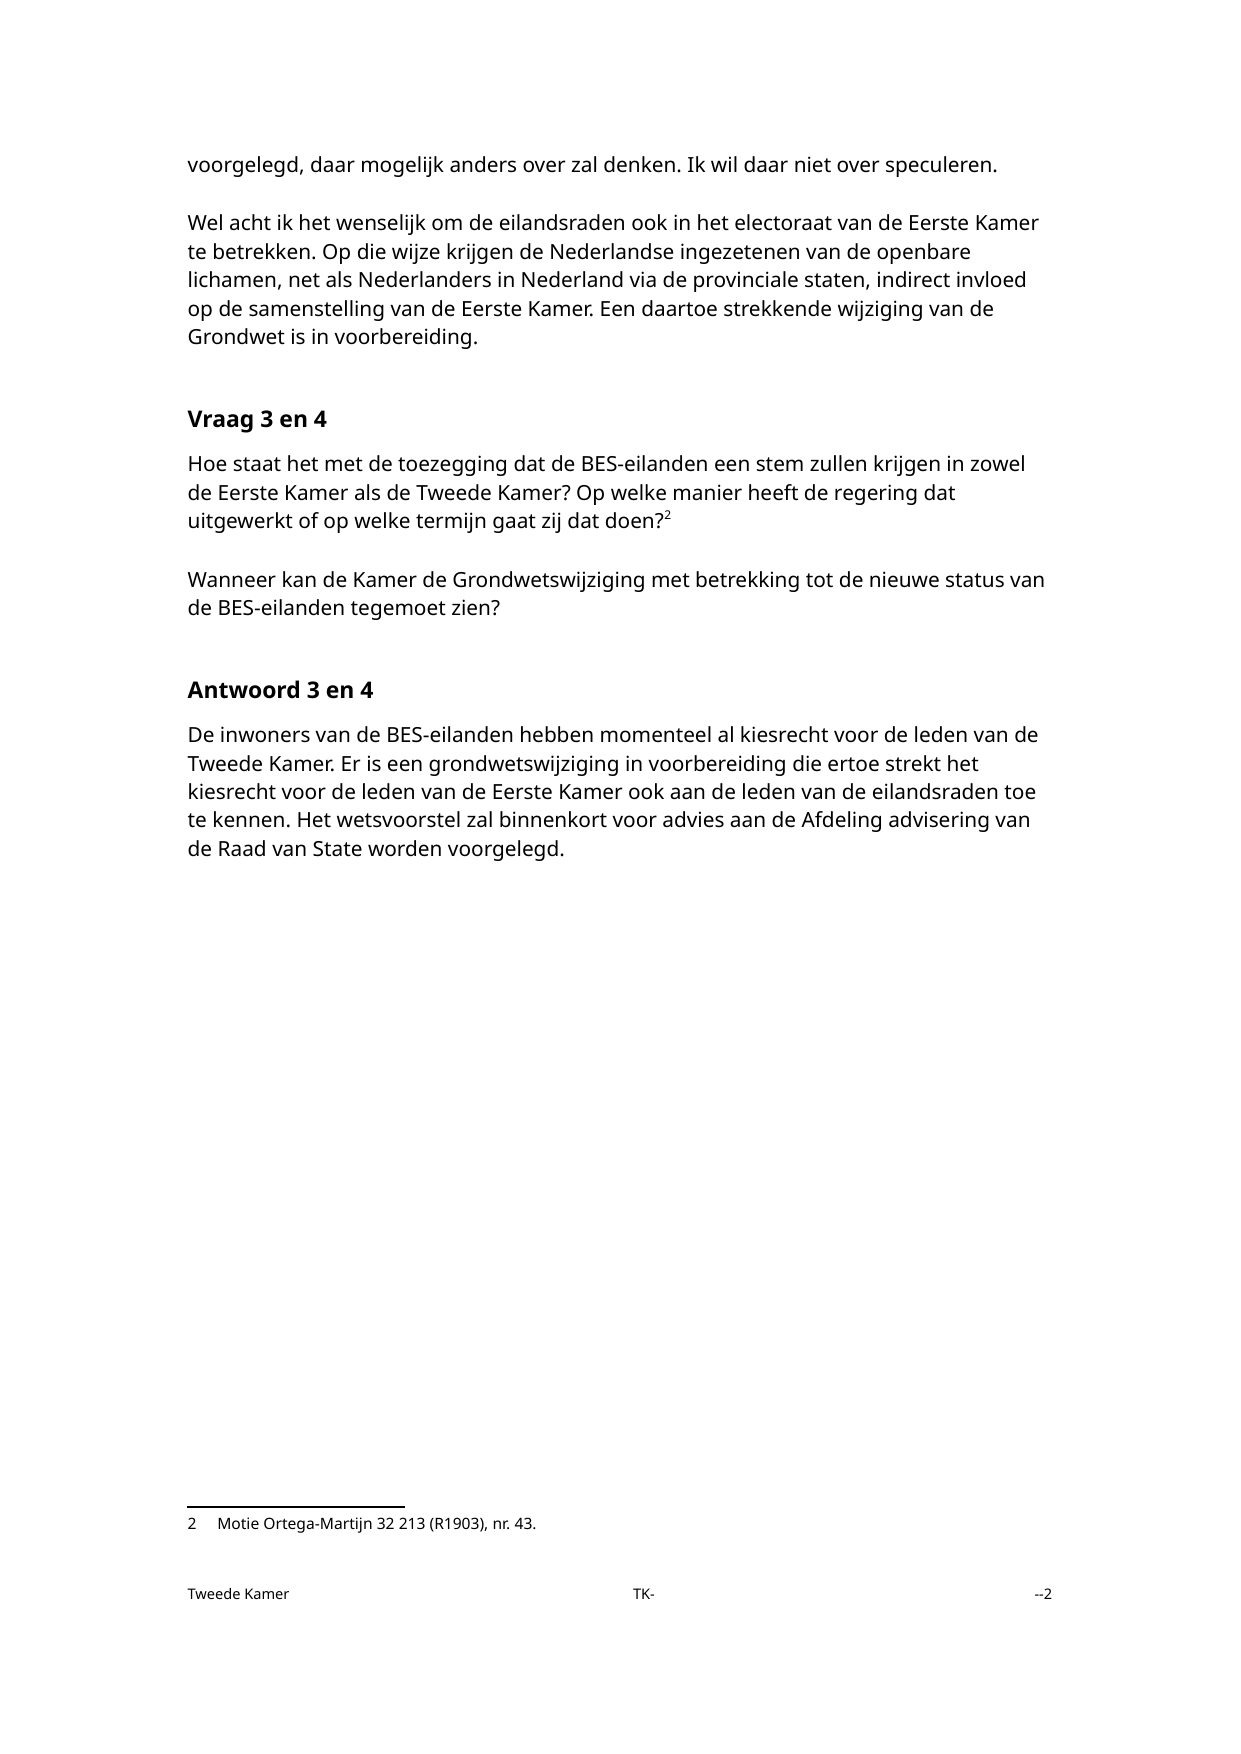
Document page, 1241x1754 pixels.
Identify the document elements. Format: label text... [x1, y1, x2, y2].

text Wel acht ik het wenselijk om de eilandsraden ook in het electoraat van de Eerste Kamer te betrekken. Op die wijze krijgen de Nederlandse ingezetenen van de openbare lichamen, net als Nederlanders in Nederland via de provinciale staten, indirect invloed op de samenstelling van de Eerste Kamer. Een daartoe strekkende wijziging van de Grondwet is in voorbereiding. [187, 208, 1053, 351]
text Motie Ortega-Martijn 32 213 (R1903), nr. 43. [187, 1506, 1053, 1534]
text Wanneer kan de Kamer de Grondwetswijziging met betrekking tot de nieuwe status van de BES-eilanden tegemoet zien? [187, 565, 1053, 622]
text voorgelegd, daar mogelijk anders over zal denken. Ik wil daar niet over speculeren. [187, 150, 1053, 178]
text Hoe staat het met de toezegging dat de BES-eilanden een stem zullen krijgen in zowel de Eerste Kamer als de Tweede Kamer? Op welke manier heeft de regering dat uitgewerkt of op welke termijn gaat zij dat doen? [187, 449, 1053, 535]
subtitle Antwoord 3 en 4 [187, 674, 1053, 705]
subtitle Vraag 3 en 4 [187, 403, 1053, 434]
text De inwoners van de BES-eilanden hebben momenteel al kiesrecht voor de leden van de Tweede Kamer. Er is een grondwetswijziging in voorbereiding die ertoe strekt het kiesrecht voor de leden van de Eerste Kamer ook aan de leden van de eilandsraden toe te kennen. Het wetsvoorstel zal binnenkort voor advies aan de Afdeling advisering van de Raad van State worden voorgelegd. [187, 720, 1053, 862]
